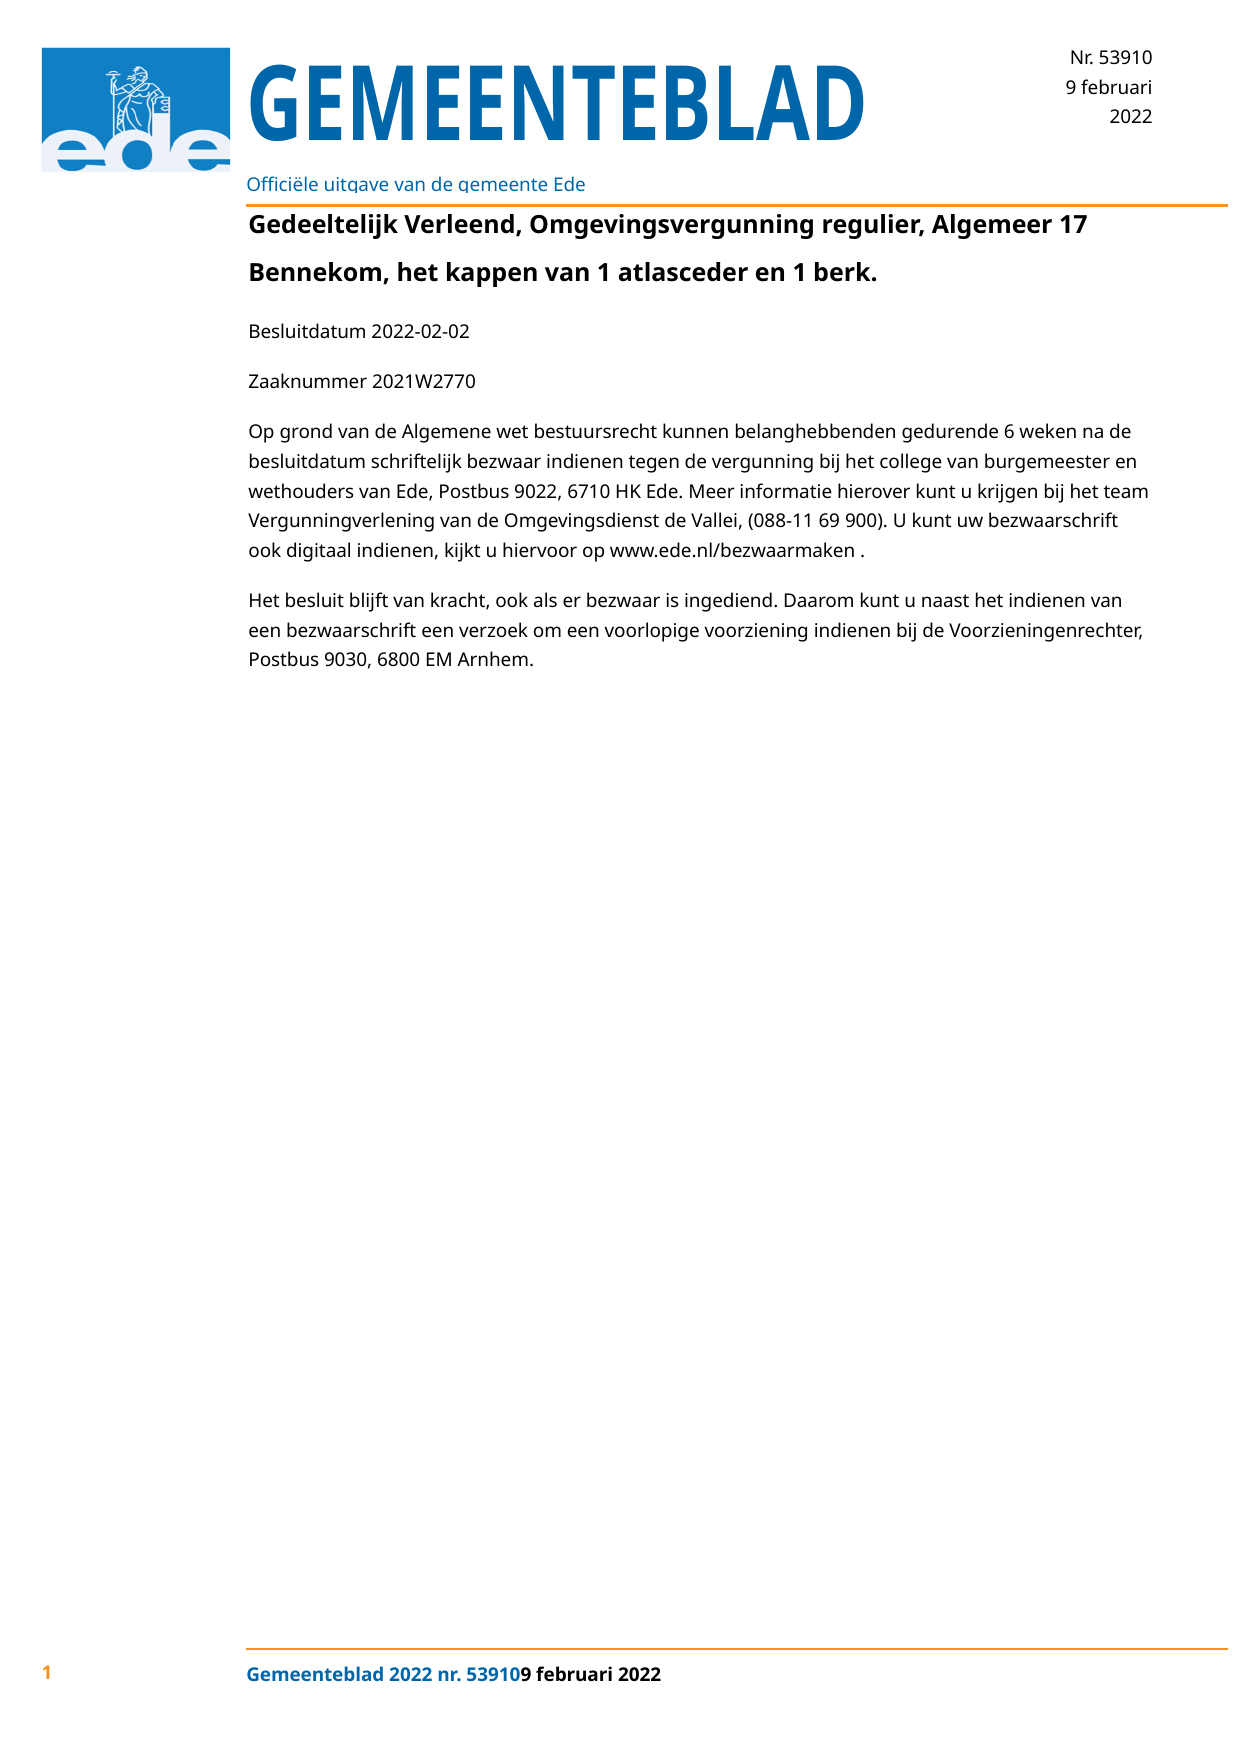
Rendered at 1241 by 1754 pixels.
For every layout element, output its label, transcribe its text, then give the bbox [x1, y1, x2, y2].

text Gedeeltelijk Verleend, Omgevingsvergunning regulier, Algemeer 17 Bennekom, het kappen van 1 atlasceder en 1 berk. [248, 207, 1152, 288]
text Op grond van de Algemene wet bestuursrecht kunnen belanghebbenden gedurende 6 weken na de besluitdatum schriftelijk bezwaar indienen tegen de vergunning bij het college van burgemeester en wethouders van Ede, Postbus 9022, 6710 HK Ede. Meer informatie hierover kunt u krijgen bij het team Vergunningverlening van de Omgevingsdienst de Vallei, (088-11 69 900). U kunt uw bezwaarschrift ook digitaal indienen, kijkt u hiervoor op www.ede.nl/bezwaarmaken . [248, 419, 1152, 563]
text Besluitdatum 2022-02-02 [248, 318, 1152, 344]
picture [41, 47, 231, 172]
text Zaaknummer 2021W2770 [248, 368, 1152, 394]
text Het besluit blijft van kracht, ook als er bezwaar is ingediend. Daarom kunt u naast het indienen van een bezwaarschrift een verzoek om een voorlopige voorziening indienen bij de Voorzieningenrechter, Postbus 9030, 6800 EM Arnhem. [248, 587, 1152, 672]
